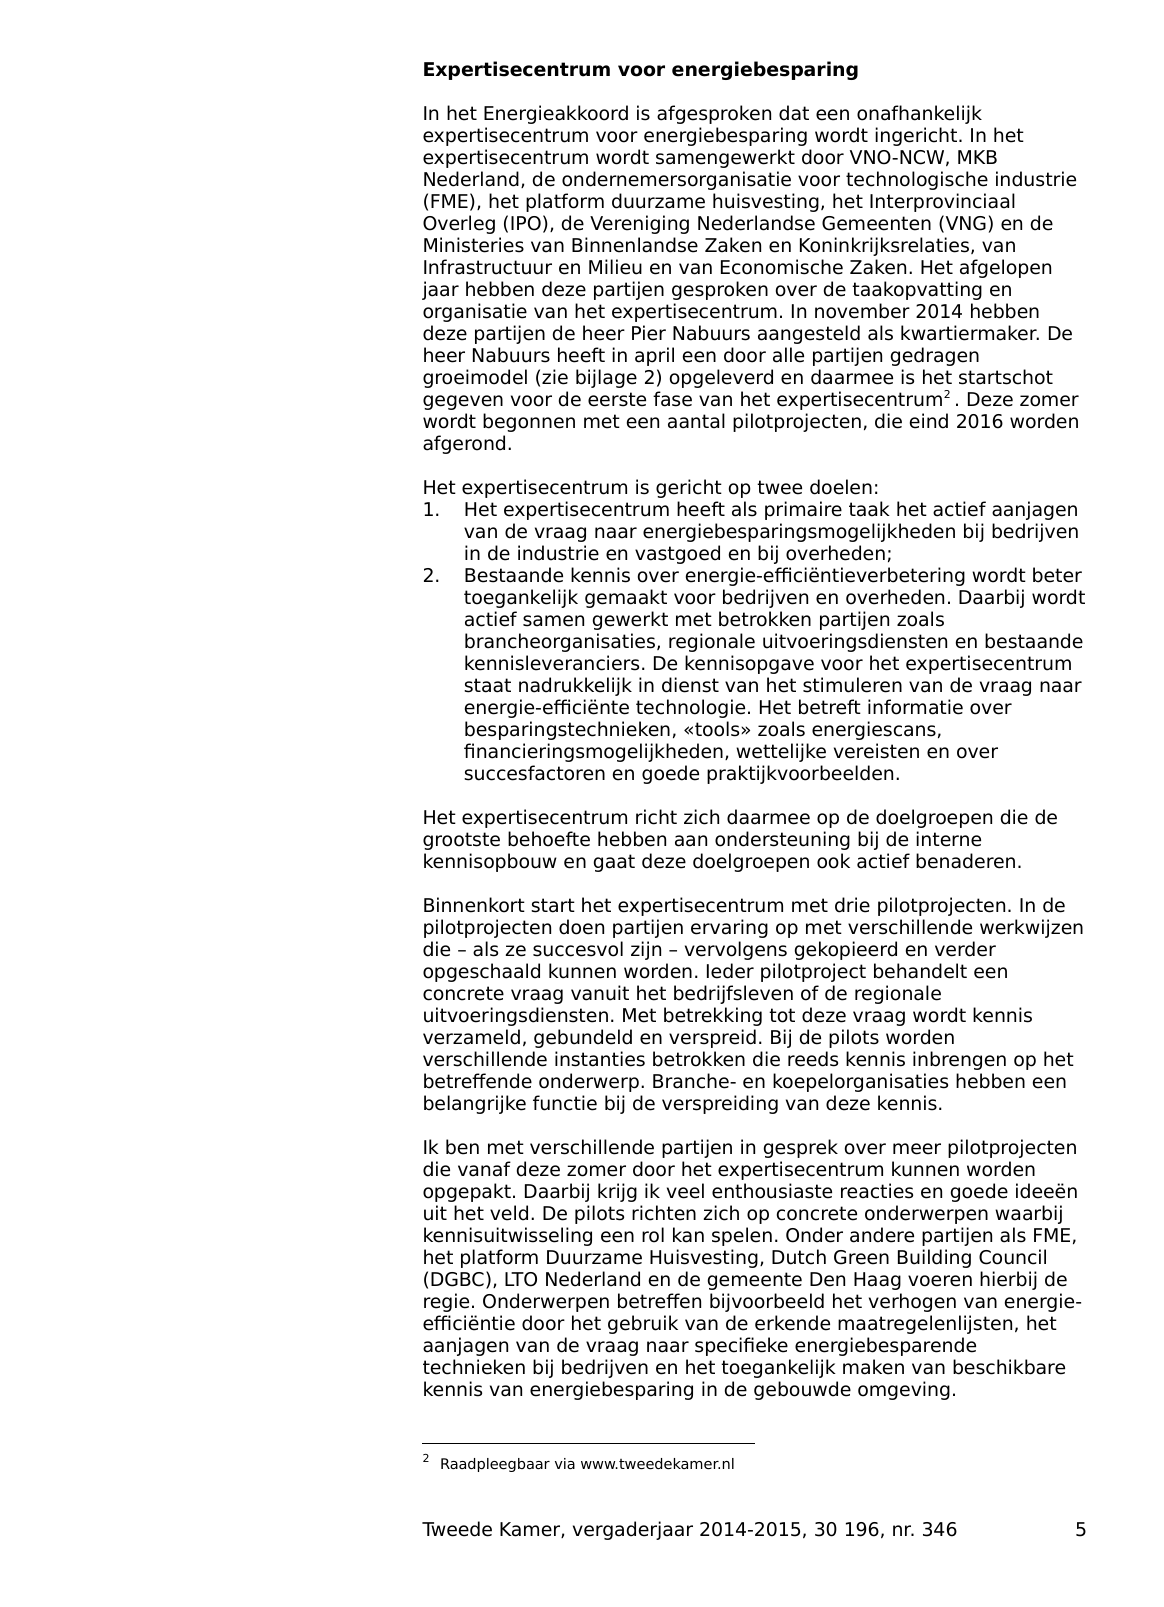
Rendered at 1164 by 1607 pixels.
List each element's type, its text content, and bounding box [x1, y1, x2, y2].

text Binnenkort start het expertisecentrum met drie pilotprojecten. In de pilotprojecten doen partijen ervaring op met verschillende werkwijzen die – als ze succesvol zijn – vervolgens gekopieerd en verder opgeschaald kunnen worden. Ieder pilotproject behandelt een concrete vraag vanuit het bedrijfsleven of de regionale uitvoeringsdiensten. Met betrekking tot deze vraag wordt kennis verzameld, gebundeld en verspreid. Bij de pilots worden verschillende instanties betrokken die reeds kennis inbrengen op het betreffende onderwerp. Branche- en koepelorganisaties hebben een belangrijke functie bij de verspreiding van deze kennis. [422, 895, 1087, 1115]
text Raadpleegbaar via www.tweedekamer.nl [422, 1452, 1087, 1474]
text 1. Het expertisecentrum heeft als primaire taak het actief aanjagen van de vraag naar energiebesparingsmogelijkheden bij bedrijven in de industrie en vastgoed en bij overheden; [422, 499, 1087, 565]
text Het expertisecentrum is gericht op twee doelen: [422, 477, 1087, 499]
text In het Energieakkoord is afgesproken dat een onafhankelijk expertisecentrum voor energiebesparing wordt ingericht. In het expertisecentrum wordt samengewerkt door VNO-NCW, MKB Nederland, de ondernemersorganisatie voor technologische industrie (FME), het platform duurzame huisvesting, het Interprovinciaal Overleg (IPO), de Vereniging Nederlandse Gemeenten (VNG) en de Ministeries van Binnenlandse Zaken en Koninkrijksrelaties, van Infrastructuur en Milieu en van Economische Zaken. Het afgelopen jaar hebben deze partijen gesproken over de taakopvatting en organisatie van het expertisecentrum. In november 2014 hebben deze partijen de heer Pier Nabuurs aangesteld als kwartiermaker. De heer Nabuurs heeft in april een door alle partijen gedragen groeimodel (zie bijlage 2) opgeleverd en daarmee is het startschot gegeven voor de eerste fase van het expertisecentrum. Deze zomer wordt begonnen met een aantal pilotprojecten, die eind 2016 worden afgerond. [422, 103, 1087, 455]
text Het expertisecentrum richt zich daarmee op de doelgroepen die de grootste behoefte hebben aan ondersteuning bij de interne kennisopbouw en gaat deze doelgroepen ook actief benaderen. [422, 807, 1087, 873]
text 2. Bestaande kennis over energie-efficiëntieverbetering wordt beter toegankelijk gemaakt voor bedrijven en overheden. Daarbij wordt actief samen gewerkt met betrokken partijen zoals brancheorganisaties, regionale uitvoeringsdiensten en bestaande kennisleveranciers. De kennisopgave voor het expertisecentrum staat nadrukkelijk in dienst van het stimuleren van de vraag naar energie-efficiënte technologie. Het betreft informatie over besparingstechnieken, «tools» zoals energiescans, financieringsmogelijkheden, wettelijke vereisten en over succesfactoren en goede praktijkvoorbeelden. [422, 565, 1087, 785]
subtitle Expertisecentrum voor energiebesparing [422, 59, 1087, 81]
text Ik ben met verschillende partijen in gesprek over meer pilotprojecten die vanaf deze zomer door het expertisecentrum kunnen worden opgepakt. Daarbij krijg ik veel enthousiaste reacties en goede ideeën uit het veld. De pilots richten zich op concrete onderwerpen waarbij kennisuitwisseling een rol kan spelen. Onder andere partijen als FME, het platform Duurzame Huisvesting, Dutch Green Building Council (DGBC), LTO Nederland en de gemeente Den Haag voeren hierbij de regie. Onderwerpen betreffen bijvoorbeeld het verhogen van energie-efficiëntie door het gebruik van de erkende maatregelenlijsten, het aanjagen van de vraag naar specifieke energiebesparende technieken bij bedrijven en het toegankelijk maken van beschikbare kennis van energiebesparing in de gebouwde omgeving. [422, 1137, 1087, 1401]
